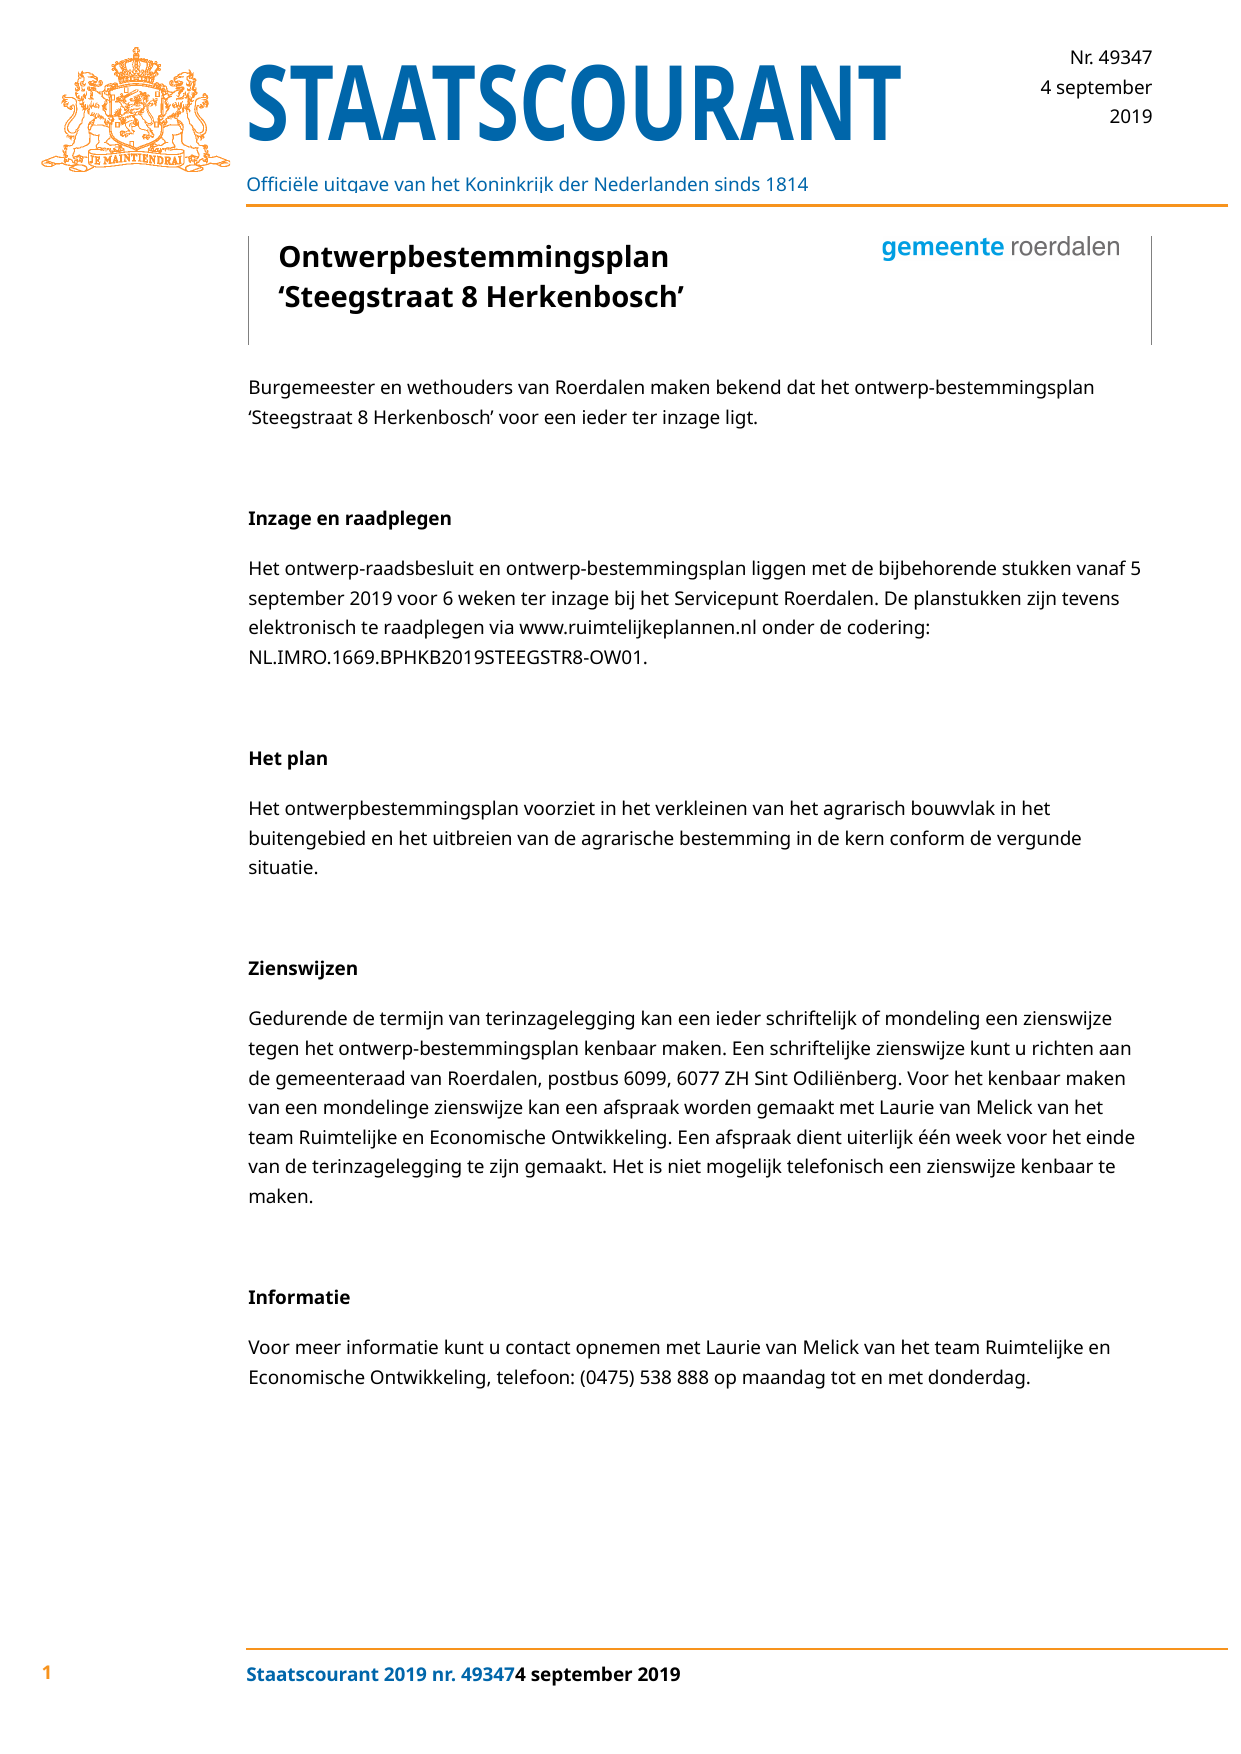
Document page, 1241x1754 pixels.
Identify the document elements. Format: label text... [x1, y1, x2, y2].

text Burgemeester en wethouders van Roerdalen maken bekend dat het ontwerp-bestemmingsplan ‘Steegstraat 8 Herkenbosch’ voor een ieder ter inzage ligt. [248, 374, 1152, 429]
table_header Ontwerpbestemmingsplan ‘Steegstraat 8 Herkenbosch’ [249, 236, 850, 345]
text Informatie [248, 1284, 1152, 1309]
picture [41, 47, 231, 172]
text Het ontwerpbestemmingsplan voorziet in het verkleinen van het agrarisch bouwvlak in het buitengebied en het uitbreien van de agrarische bestemming in de kern conform de vergunde situatie. [248, 795, 1152, 880]
picture [882, 254, 891, 261]
text Het ontwerp-raadsbesluit en ontwerp-bestemmingsplan liggen met de bijbehorende stukken vanaf 5 september 2019 voor 6 weken ter inzage bij het Servicepunt Roerdalen. De planstukken zijn tevens elektronisch te raadplegen via www.ruimtelijkeplannen.nl onder de codering: NL.IMRO.1669.BPHKB2019STEEGSTR8-OW01. [248, 555, 1152, 669]
text Gedurende de termijn van terinzagelegging kan een ieder schriftelijk of mondeling een zienswijze tegen het ontwerp-bestemmingsplan kenbaar maken. Een schriftelijke zienswijze kunt u richten aan de gemeenteraad van Roerdalen, postbus 6099, 6077 ZH Sint Odiliënberg. Voor het kenbaar maken van een mondelinge zienswijze kan een afspraak worden gemaakt met Laurie van Melick van het team Ruimtelijke en Economische Ontwikkeling. Een afspraak dient uiterlijk één week voor het einde van de terinzagelegging te zijn gemaakt. Het is niet mogelijk telefonisch een zienswijze kenbaar te maken. [248, 1006, 1152, 1209]
picture [882, 236, 1119, 261]
text Voor meer informatie kunt u contact opnemen met Laurie van Melick van het team Ruimtelijke en Economische Ontwikkeling, telefoon: (0475) 538 888 op maandag tot en met donderdag. [248, 1334, 1152, 1389]
text Zienswijzen [248, 955, 1152, 981]
text Het plan [248, 745, 1152, 770]
text Inzage en raadplegen [248, 505, 1152, 530]
table_header [850, 236, 1151, 345]
